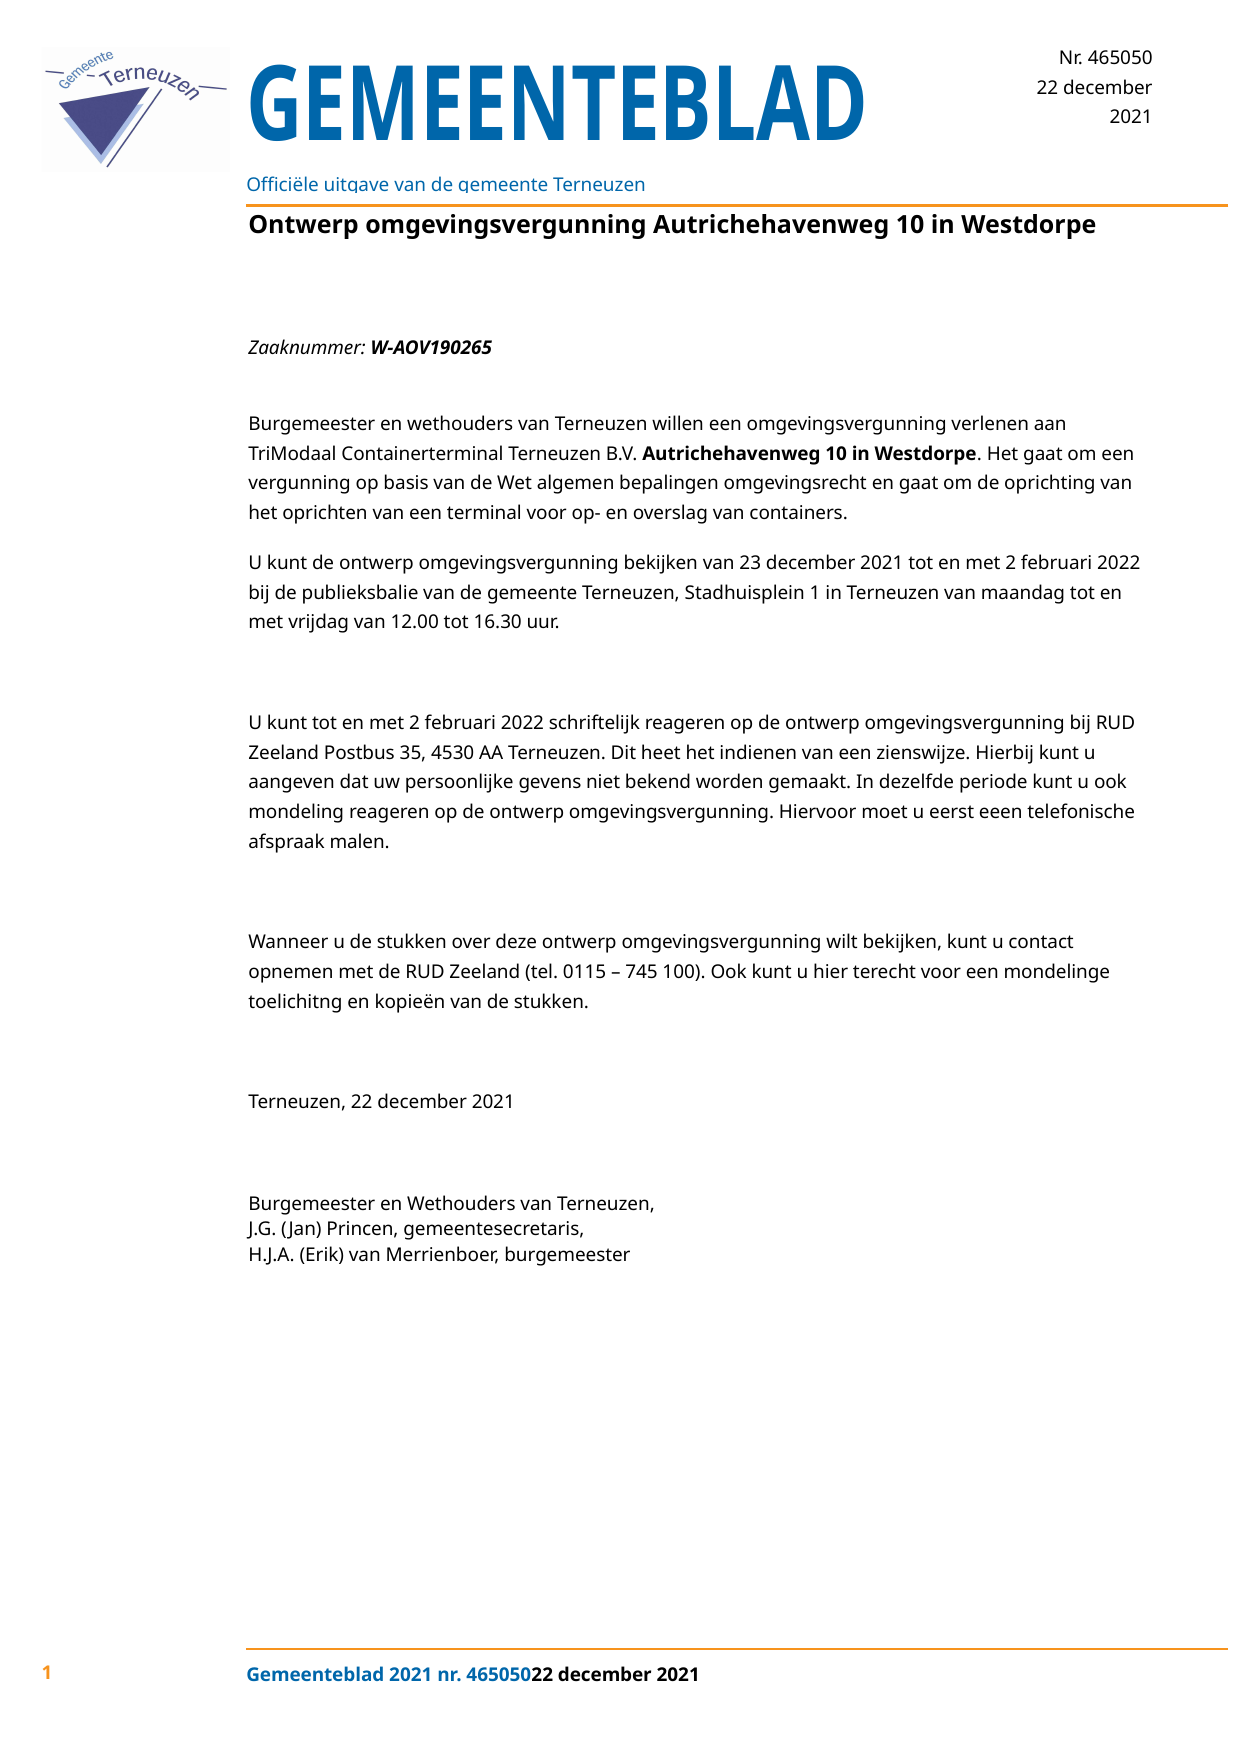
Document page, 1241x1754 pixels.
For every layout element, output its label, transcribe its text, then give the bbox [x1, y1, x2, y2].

table_cell [248, 1267, 700, 1293]
text U kunt de ontwerp omgevingsvergunning bekijken van 23 december 2021 tot en met 2 februari 2022 bij de publieksbalie van de gemeente Terneuzen, Stadhuisplein 1 in Terneuzen van maandag tot en met vrijdag van 12.00 tot 16.30 uur. [248, 549, 1152, 634]
text Burgemeester en wethouders van Terneuzen willen een omgevingsvergunning verlenen aan TriModaal Containerterminal Terneuzen B.V. Autrichehavenweg 10 in Westdorpe. Het gaat om een vergunning op basis van de Wet algemen bepalingen omgevingsrecht en gaat om de oprichting van het oprichten van een terminal voor op- en overslag van containers. [248, 410, 1152, 525]
table_cell J.G. (Jan) Princen, gemeentesecretaris, [248, 1215, 700, 1241]
text Wanneer u de stukken over deze ontwerp omgevingsvergunning wilt bekijken, kunt u contact opnemen met de RUD Zeeland (tel. 0115 – 745 100). Ook kunt u hier terecht voor een mondelinge toelichitng en kopieën van de stukken. [248, 929, 1152, 1014]
text Terneuzen, 22 december 2021 [248, 1089, 1152, 1114]
picture [41, 47, 231, 172]
table_cell [700, 1267, 1152, 1293]
text U kunt tot en met 2 februari 2022 schriftelijk reageren op de ontwerp omgevingsvergunning bij RUD Zeeland Postbus 35, 4530 AA Terneuzen. Dit heet het indienen van een zienswijze. Hierbij kunt u aangeven dat uw persoonlijke gevens niet bekend worden gemaakt. In dezelfde periode kunt u ook mondeling reageren op de ontwerp omgevingsvergunning. Hiervoor moet u eerst eeen telefonische afspraak malen. [248, 709, 1152, 854]
text Zaaknummer: W-AOV190265 [248, 334, 1152, 360]
table_header Burgemeester en Wethouders van Terneuzen, [248, 1190, 1152, 1215]
table_cell H.J.A. (Erik) van Merrienboer, burgemeester [248, 1241, 1152, 1267]
text Ontwerp omgevingsvergunning Autrichehavenweg 10 in Westdorpe [248, 207, 1152, 241]
table_cell [700, 1215, 1152, 1241]
